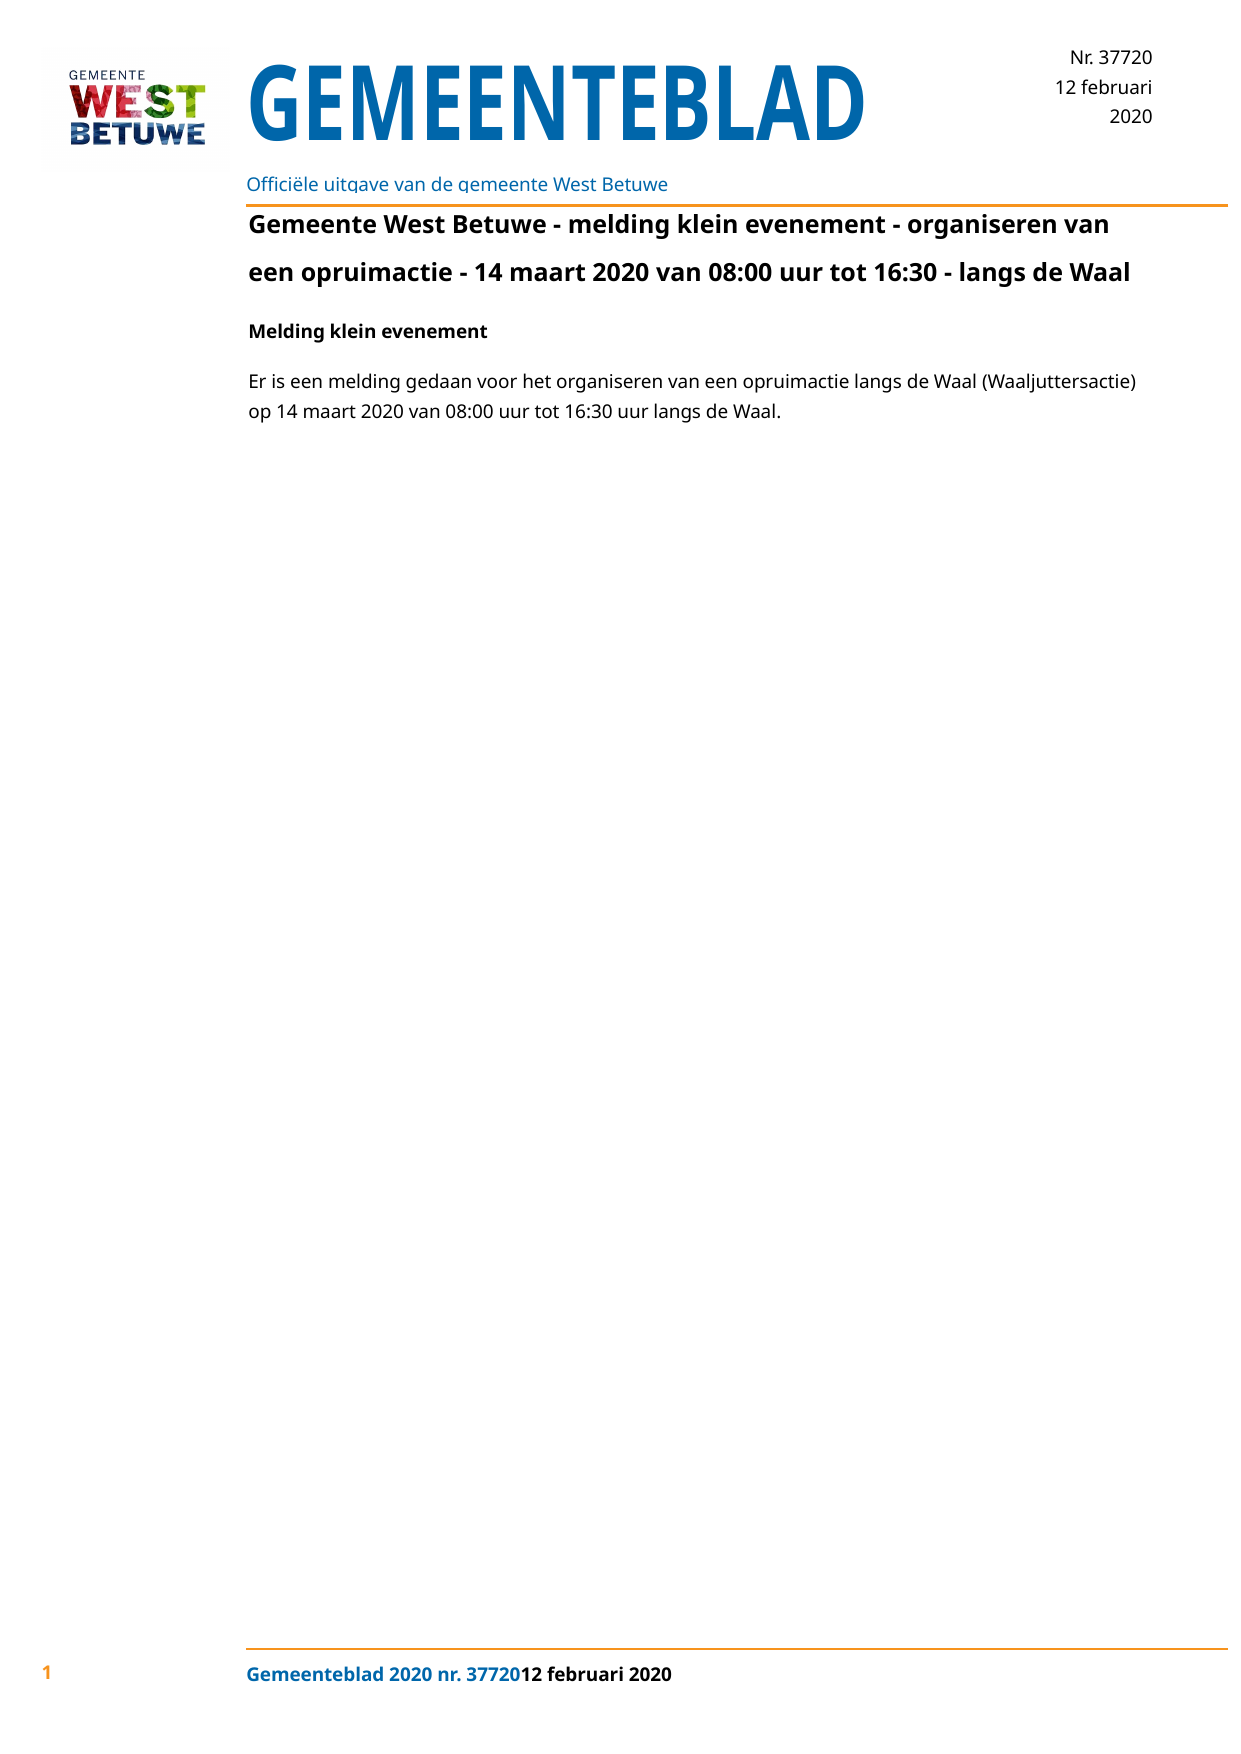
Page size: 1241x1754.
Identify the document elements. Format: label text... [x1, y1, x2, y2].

text Melding klein evenement [248, 318, 1152, 344]
text Gemeente West Betuwe - melding klein evenement - organiseren van een opruimactie - 14 maart 2020 van 08:00 uur tot 16:30 - langs de Waal [248, 207, 1152, 288]
text Er is een melding gedaan voor het organiseren van een opruimactie langs de Waal (Waaljuttersactie) op 14 maart 2020 van 08:00 uur tot 16:30 uur langs de Waal. [248, 368, 1152, 424]
picture [41, 47, 231, 172]
